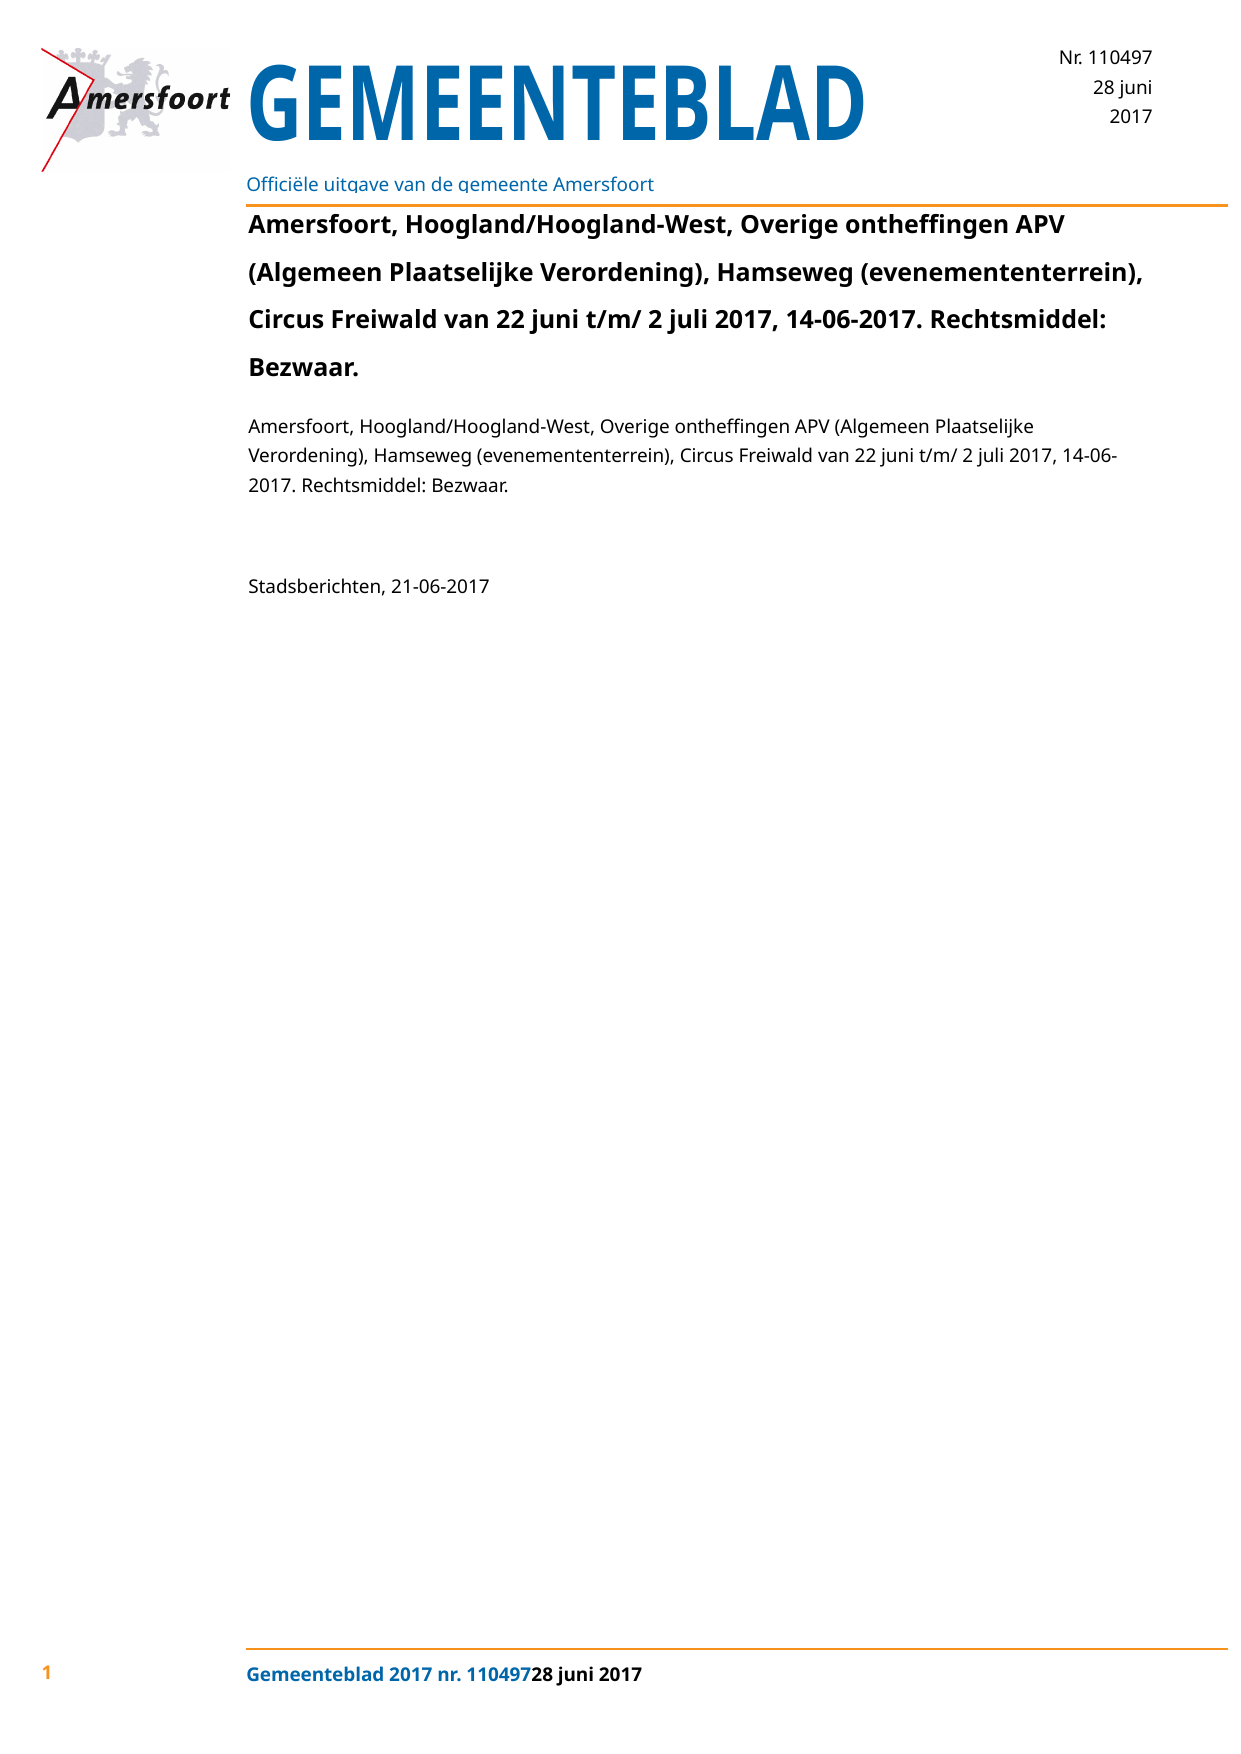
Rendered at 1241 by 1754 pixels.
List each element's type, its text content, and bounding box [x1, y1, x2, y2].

picture [41, 47, 231, 172]
text Stadsberichten, 21-06-2017 [248, 573, 1152, 599]
text Amersfoort, Hoogland/Hoogland-West, Overige ontheffingen APV (Algemeen Plaatselijke Verordening), Hamseweg (evenemententerrein), Circus Freiwald van 22 juni t/m/ 2 juli 2017, 14-06-2017. Rechtsmiddel: Bezwaar. [248, 413, 1152, 498]
text Amersfoort, Hoogland/Hoogland-West, Overige ontheffingen APV (Algemeen Plaatselijke Verordening), Hamseweg (evenemententerrein), Circus Freiwald van 22 juni t/m/ 2 juli 2017, 14-06-2017. Rechtsmiddel: Bezwaar. [248, 207, 1152, 384]
